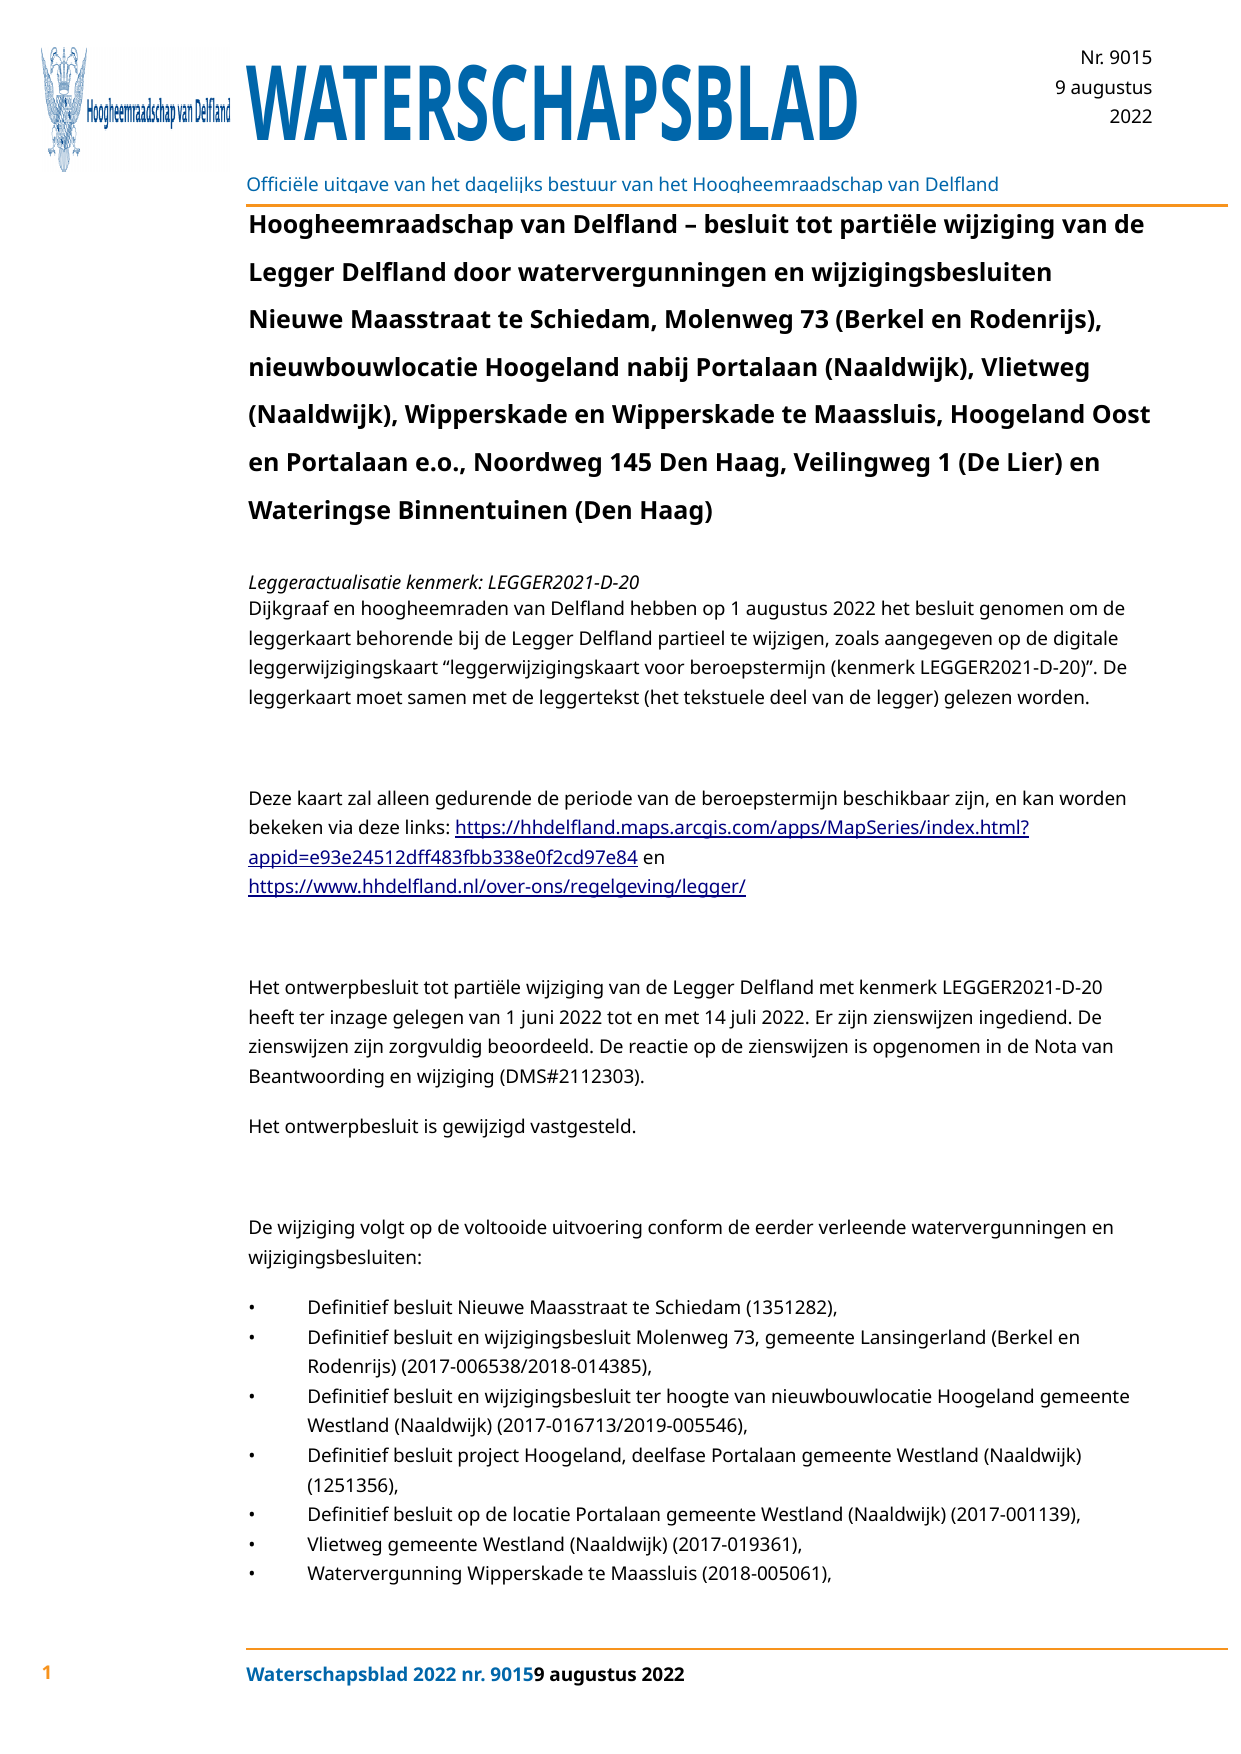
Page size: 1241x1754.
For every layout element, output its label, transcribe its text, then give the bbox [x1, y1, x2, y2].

text Deze kaart zal alleen gedurende de periode van de beroepstermijn beschikbaar zijn, en kan worden bekeken via deze links: https://hhdelfland.maps.arcgis.com/apps/MapSeries/index.html?appid=e93e24512dff483fbb338e0f2cd97e84 en https://www.hhdelfland.nl/over-ons/regelgeving/legger/ [248, 785, 1152, 899]
list Watervergunning Wipperskade te Maassluis (2018-005061), [248, 1561, 1152, 1586]
list Definitief besluit en wijzigingsbesluit Molenweg 73, gemeente Lansingerland (Berkel en Rodenrijs) (2017-006538/2018-014385), [248, 1324, 1152, 1379]
text Het ontwerpbesluit is gewijzigd vastgesteld. [248, 1113, 1152, 1139]
list Definitief besluit en wijzigingsbesluit ter hoogte van nieuwbouwlocatie Hoogeland gemeente Westland (Naaldwijk) (2017-016713/2019-005546), [248, 1383, 1152, 1438]
text De wijziging volgt op de voltooide uitvoering conform de eerder verleende watervergunningen en wijzigingsbesluiten: [248, 1214, 1152, 1270]
text Leggeractualisatie kenmerk: LEGGER2021-D-20 [248, 569, 1152, 595]
text Het ontwerpbesluit tot partiële wijziging van de Legger Delfland met kenmerk LEGGER2021-D-20 heeft ter inzage gelegen van 1 juni 2022 tot en met 14 juli 2022. Er zijn zienswijzen ingediend. De zienswijzen zijn zorgvuldig beoordeeld. De reactie op de zienswijzen is opgenomen in de Nota van Beantwoording en wijziging (DMS#2112303). [248, 974, 1152, 1089]
list Definitief besluit project Hoogeland, deelfase Portalaan gemeente Westland (Naaldwijk) (1251356), [248, 1442, 1152, 1498]
picture [41, 47, 231, 172]
list Definitief besluit Nieuwe Maasstraat te Schiedam (1351282), [248, 1294, 1152, 1320]
list Definitief besluit op de locatie Portalaan gemeente Westland (Naaldwijk) (2017-001139), [248, 1501, 1152, 1527]
text Dijkgraaf en hoogheemraden van Delfland hebben op 1 augustus 2022 het besluit genomen om de leggerkaart behorende bij de Legger Delfland partieel te wijzigen, zoals aangegeven op de digitale leggerwijzigingskaart “leggerwijzigingskaart voor beroepstermijn (kenmerk LEGGER2021-D-20)”. De leggerkaart moet samen met de leggertekst (het tekstuele deel van de legger) gelezen worden. [248, 595, 1152, 710]
list Vlietweg gemeente Westland (Naaldwijk) (2017-019361), [248, 1531, 1152, 1557]
text Hoogheemraadschap van Delfland – besluit tot partiële wijziging van de Legger Delfland door watervergunningen en wijzigingsbesluiten Nieuwe Maasstraat te Schiedam, Molenweg 73 (Berkel en Rodenrijs), nieuwbouwlocatie Hoogeland nabij Portalaan (Naaldwijk), Vlietweg (Naaldwijk), Wipperskade en Wipperskade te Maassluis, Hoogeland Oost en Portalaan e.o., Noordweg 145 Den Haag, Veilingweg 1 (De Lier) en Wateringse Binnentuinen (Den Haag) [248, 207, 1152, 526]
